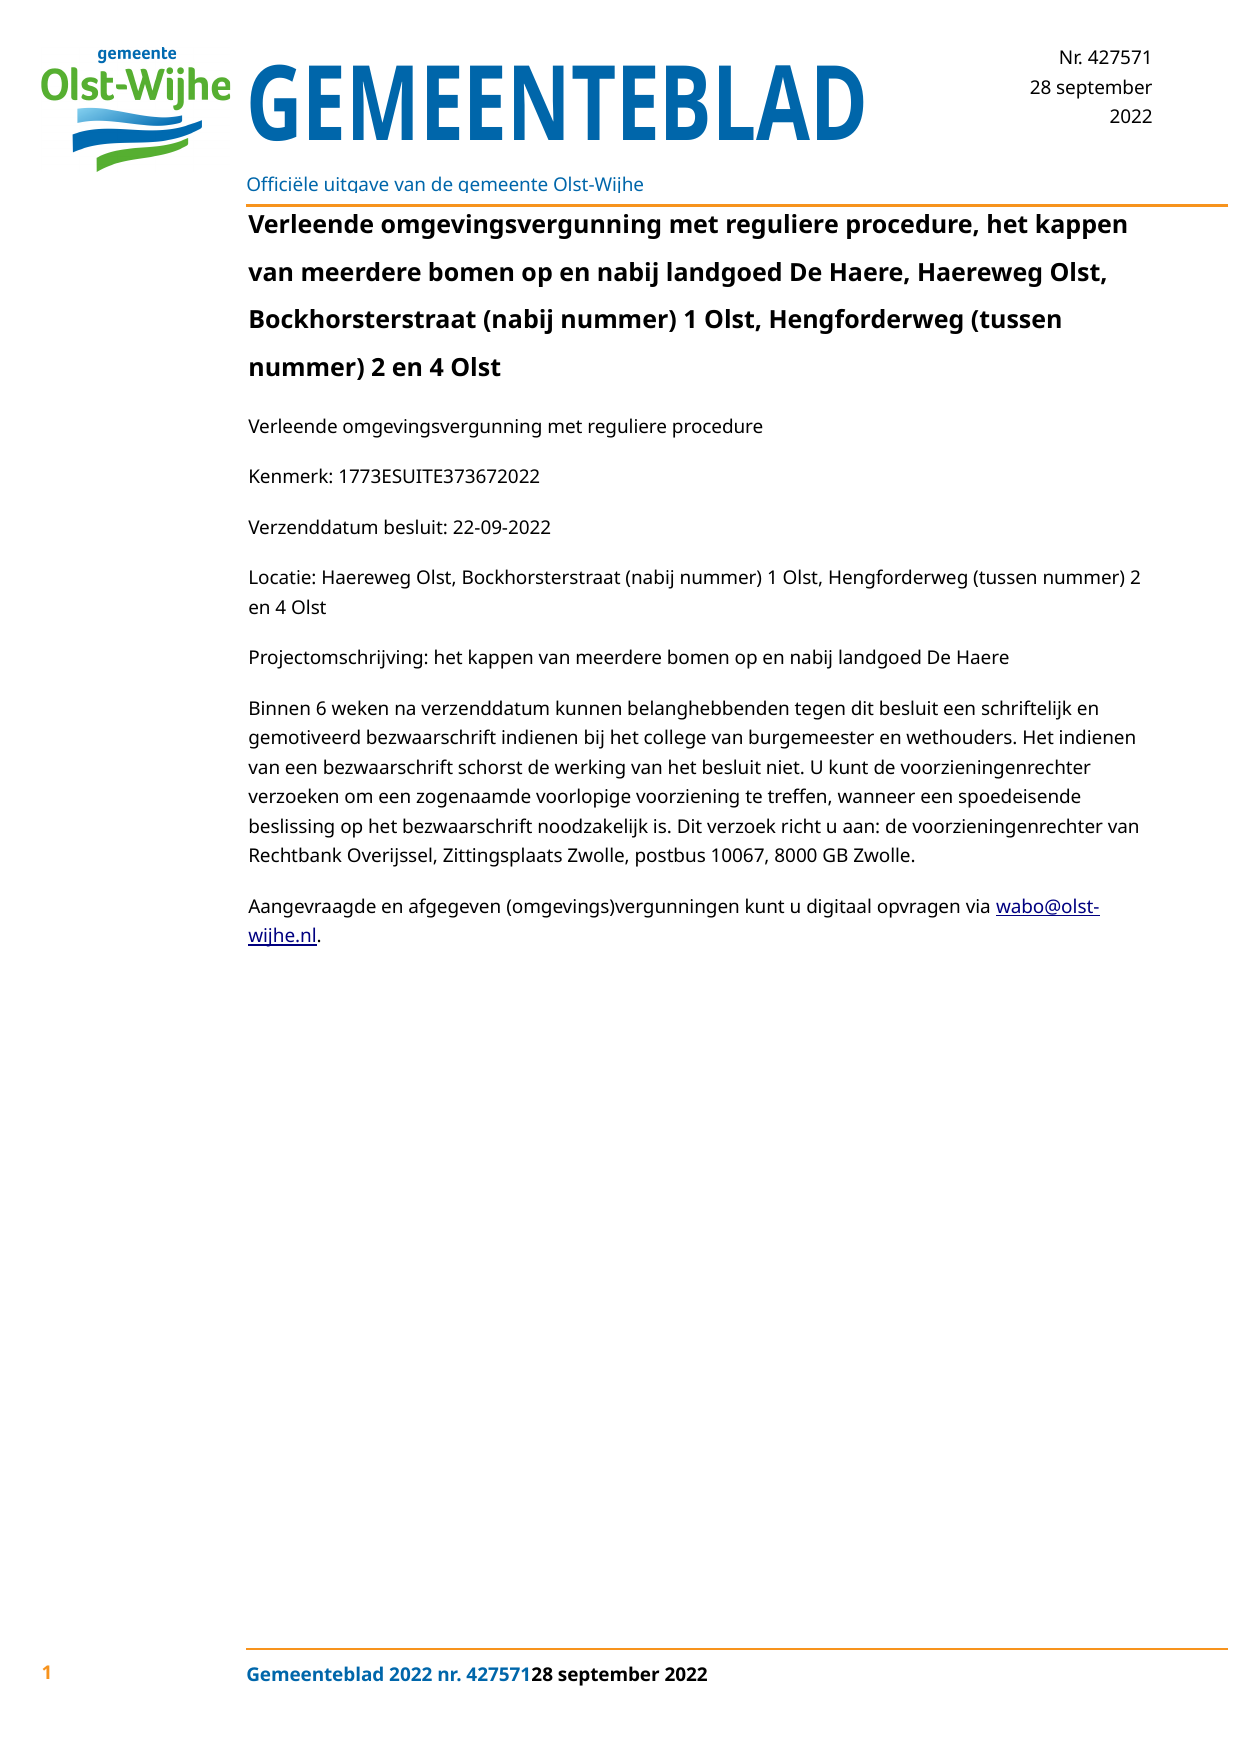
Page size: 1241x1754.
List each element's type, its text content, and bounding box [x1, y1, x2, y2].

text Verleende omgevingsvergunning met reguliere procedure [248, 413, 1152, 439]
text Binnen 6 weken na verzenddatum kunnen belanghebbenden tegen dit besluit een schriftelijk en gemotiveerd bezwaarschrift indienen bij het college van burgemeester en wethouders. Het indienen van een bezwaarschrift schorst de werking van het besluit niet. U kunt de voorzieningenrechter verzoeken om een zogenaamde voorlopige voorziening te treffen, wanneer een spoedeisende beslissing op het bezwaarschrift noodzakelijk is. Dit verzoek richt u aan: de voorzieningenrechter van Rechtbank Overijssel, Zittingsplaats Zwolle, postbus 10067, 8000 GB Zwolle. [248, 695, 1152, 868]
text Projectomschrijving: het kappen van meerdere bomen op en nabij landgoed De Haere [248, 644, 1152, 670]
text Verzenddatum besluit: 22-09-2022 [248, 514, 1152, 540]
text Verleende omgevingsvergunning met reguliere procedure, het kappen van meerdere bomen op en nabij landgoed De Haere, Haereweg Olst, Bockhorsterstraat (nabij nummer) 1 Olst, Hengforderweg (tussen nummer) 2 en 4 Olst [248, 207, 1152, 384]
text Locatie: Haereweg Olst, Bockhorsterstraat (nabij nummer) 1 Olst, Hengforderweg (tussen nummer) 2 en 4 Olst [248, 564, 1152, 620]
text Kenmerk: 1773ESUITE373672022 [248, 463, 1152, 489]
text Aangevraagde en afgegeven (omgevings)vergunningen kunt u digitaal opvragen via wabo@olst-wijhe.nl. [248, 893, 1152, 948]
picture [41, 47, 231, 172]
